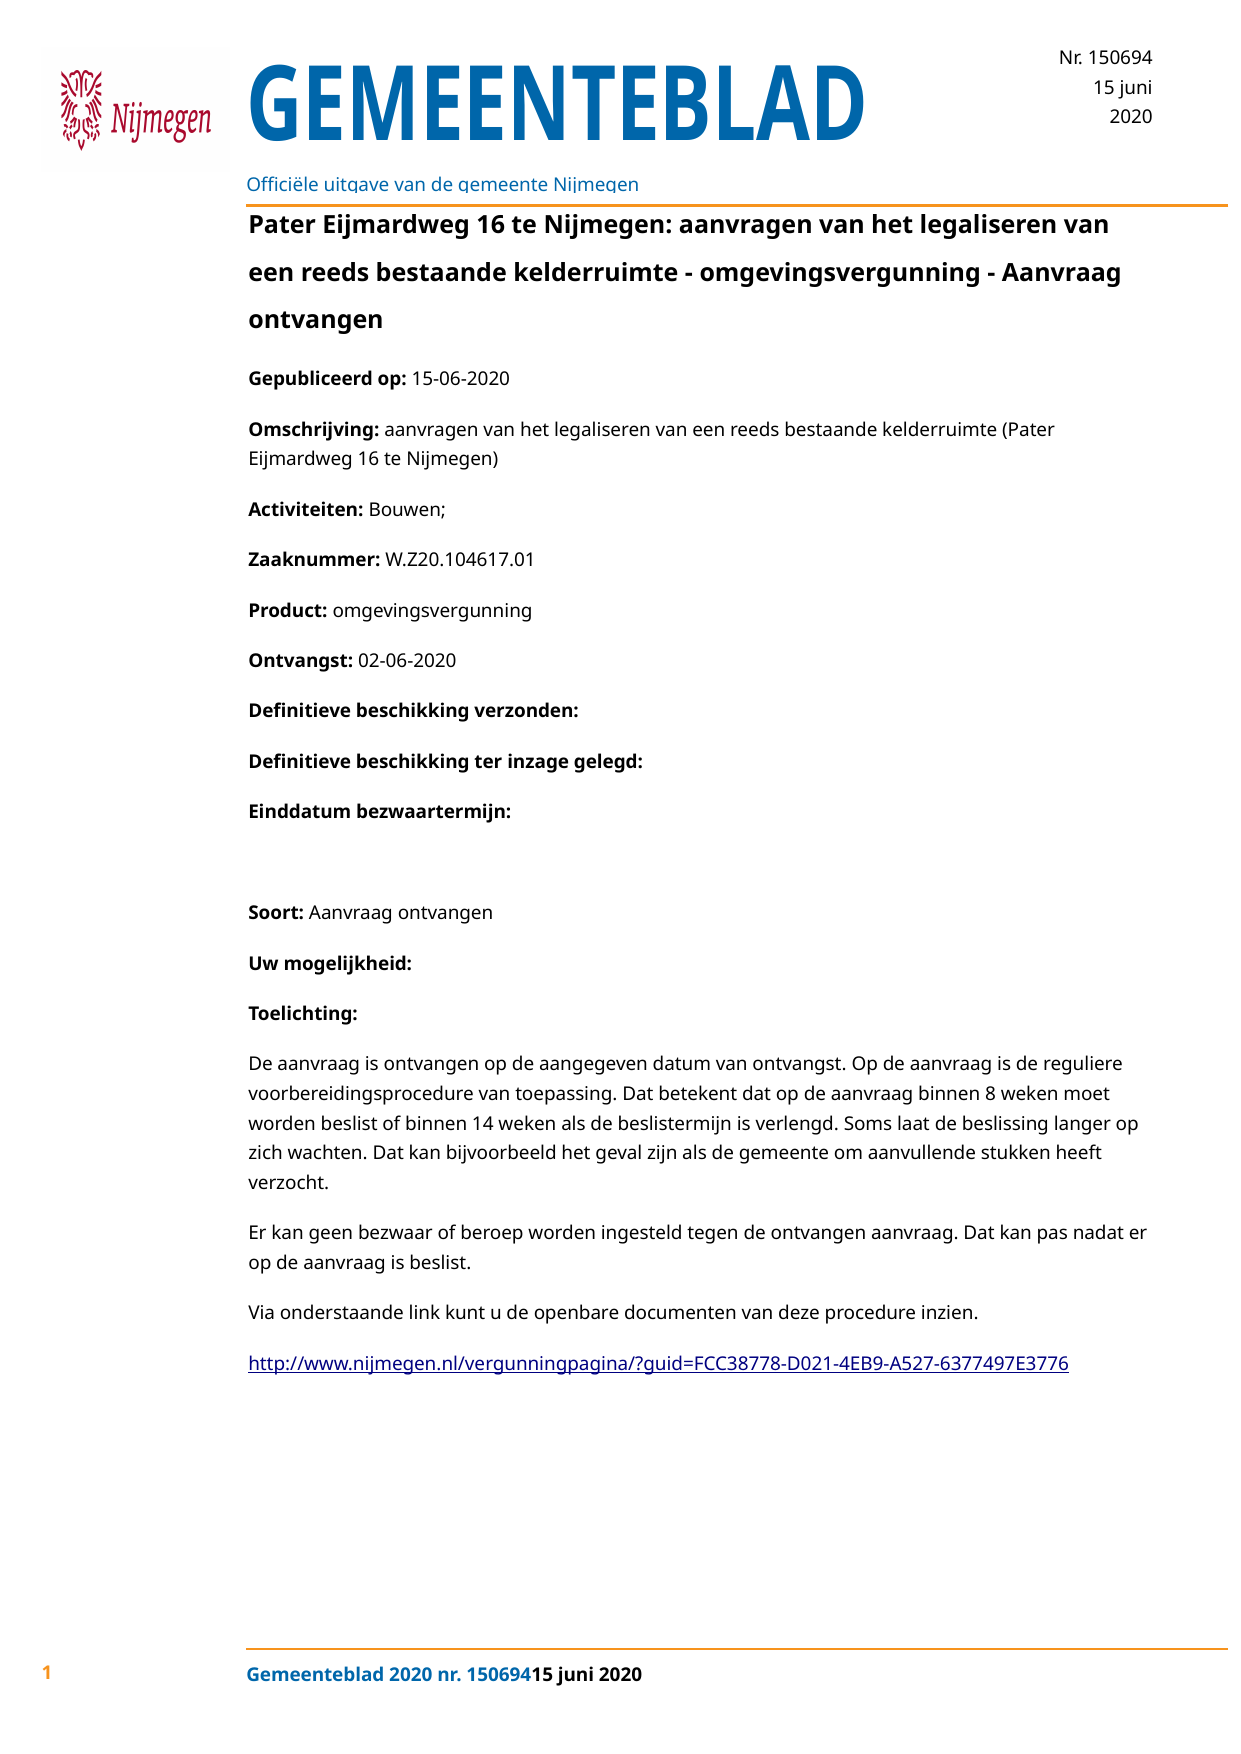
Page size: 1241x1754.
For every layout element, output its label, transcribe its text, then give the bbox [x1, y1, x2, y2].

text http://www.nijmegen.nl/vergunningpagina/?guid=FCC38778-D021-4EB9-A527-6377497E3776 [248, 1350, 1152, 1375]
text Pater Eijmardweg 16 te Nijmegen: aanvragen van het legaliseren van een reeds bestaande kelderruimte - omgevingsvergunning - Aanvraag ontvangen [248, 207, 1152, 336]
text Activiteiten: Bouwen; [248, 496, 1152, 522]
text Definitieve beschikking verzonden: [248, 698, 1152, 723]
text Toelichting: [248, 1000, 1152, 1026]
text De aanvraag is ontvangen op de aangegeven datum van ontvangst. Op de aanvraag is de reguliere voorbereidingsprocedure van toepassing. Dat betekent dat op de aanvraag binnen 8 weken moet worden beslist of binnen 14 weken als de beslistermijn is verlengd. Soms laat de beslissing langer op zich wachten. Dat kan bijvoorbeeld het geval zijn als de gemeente om aanvullende stukken heeft verzocht. [248, 1051, 1152, 1194]
text Ontvangst: 02-06-2020 [248, 647, 1152, 673]
text Via onderstaande link kunt u de openbare documenten van deze procedure inzien. [248, 1299, 1152, 1325]
text Omschrijving: aanvragen van het legaliseren van een reeds bestaande kelderruimte (Pater Eijmardweg 16 te Nijmegen) [248, 416, 1152, 471]
text Product: omgevingsvergunning [248, 597, 1152, 622]
picture [41, 47, 231, 172]
text Uw mogelijkheid: [248, 950, 1152, 975]
text Zaaknummer: W.Z20.104617.01 [248, 546, 1152, 572]
text Soort: Aanvraag ontvangen [248, 899, 1152, 925]
text Gepubliceerd op: 15-06-2020 [248, 366, 1152, 391]
text Er kan geen bezwaar of beroep worden ingesteld tegen de ontvangen aanvraag. Dat kan pas nadat er op de aanvraag is beslist. [248, 1219, 1152, 1274]
text Einddatum bezwaartermijn: [248, 798, 1152, 824]
text Definitieve beschikking ter inzage gelegd: [248, 748, 1152, 774]
